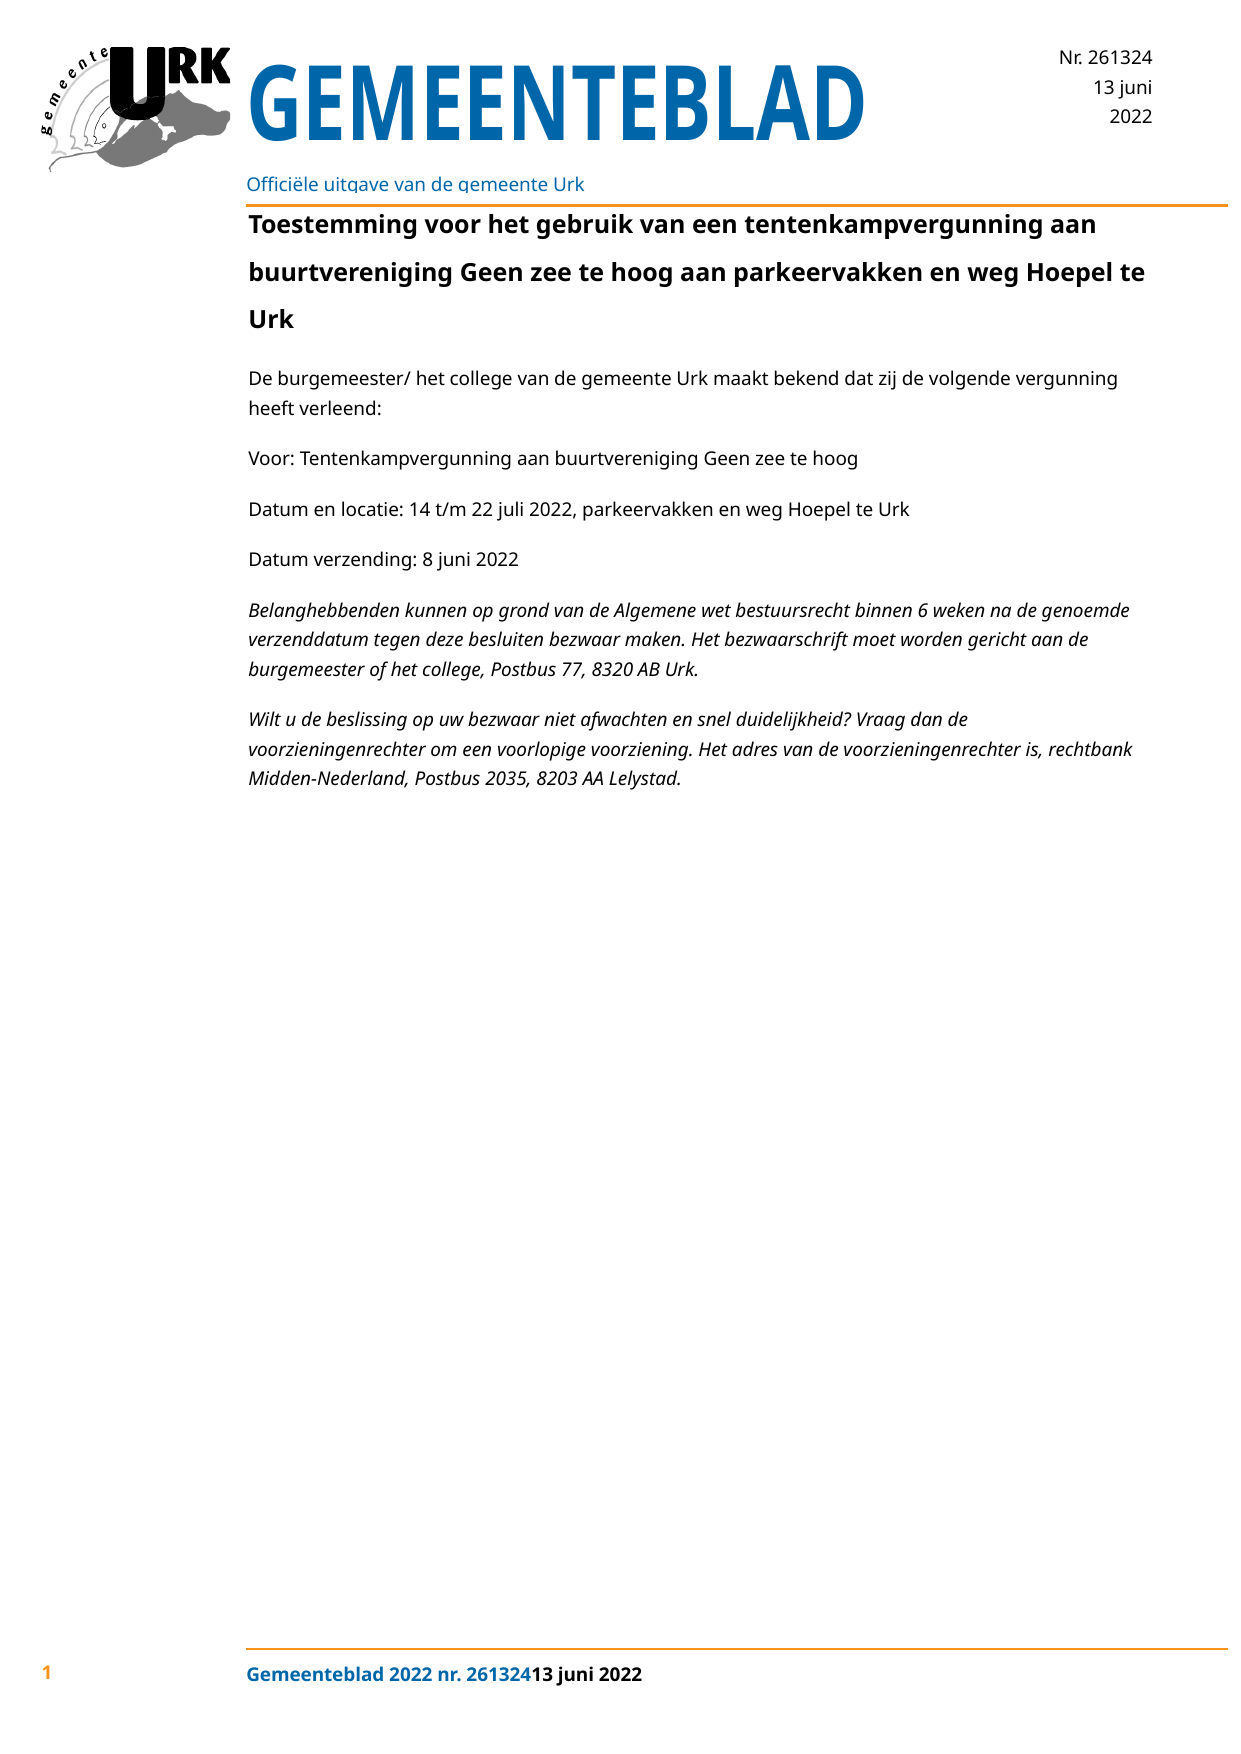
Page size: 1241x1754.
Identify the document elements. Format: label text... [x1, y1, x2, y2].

picture [41, 47, 231, 172]
text Datum en locatie: 14 t/m 22 juli 2022, parkeervakken en weg Hoepel te Urk [248, 496, 1152, 522]
text Belanghebbenden kunnen op grond van de Algemene wet bestuursrecht binnen 6 weken na de genoemde verzenddatum tegen deze besluiten bezwaar maken. Het bezwaarschrift moet worden gericht aan de burgemeester of het college, Postbus 77, 8320 AB Urk. [248, 597, 1152, 682]
text Toestemming voor het gebruik van een tentenkampvergunning aan buurtvereniging Geen zee te hoog aan parkeervakken en weg Hoepel te Urk [248, 207, 1152, 336]
text Datum verzending: 8 juni 2022 [248, 546, 1152, 572]
text De burgemeester/ het college van de gemeente Urk maakt bekend dat zij de volgende vergunning heeft verleend: [248, 366, 1152, 421]
text Wilt u de beslissing op uw bezwaar niet afwachten en snel duidelijkheid? Vraag dan de voorzieningenrechter om een voorlopige voorziening. Het adres van de voorzieningenrechter is, rechtbank Midden-Nederland, Postbus 2035, 8203 AA Lelystad. [248, 706, 1152, 791]
text Voor: Tentenkampvergunning aan buurtvereniging Geen zee te hoog [248, 446, 1152, 471]
